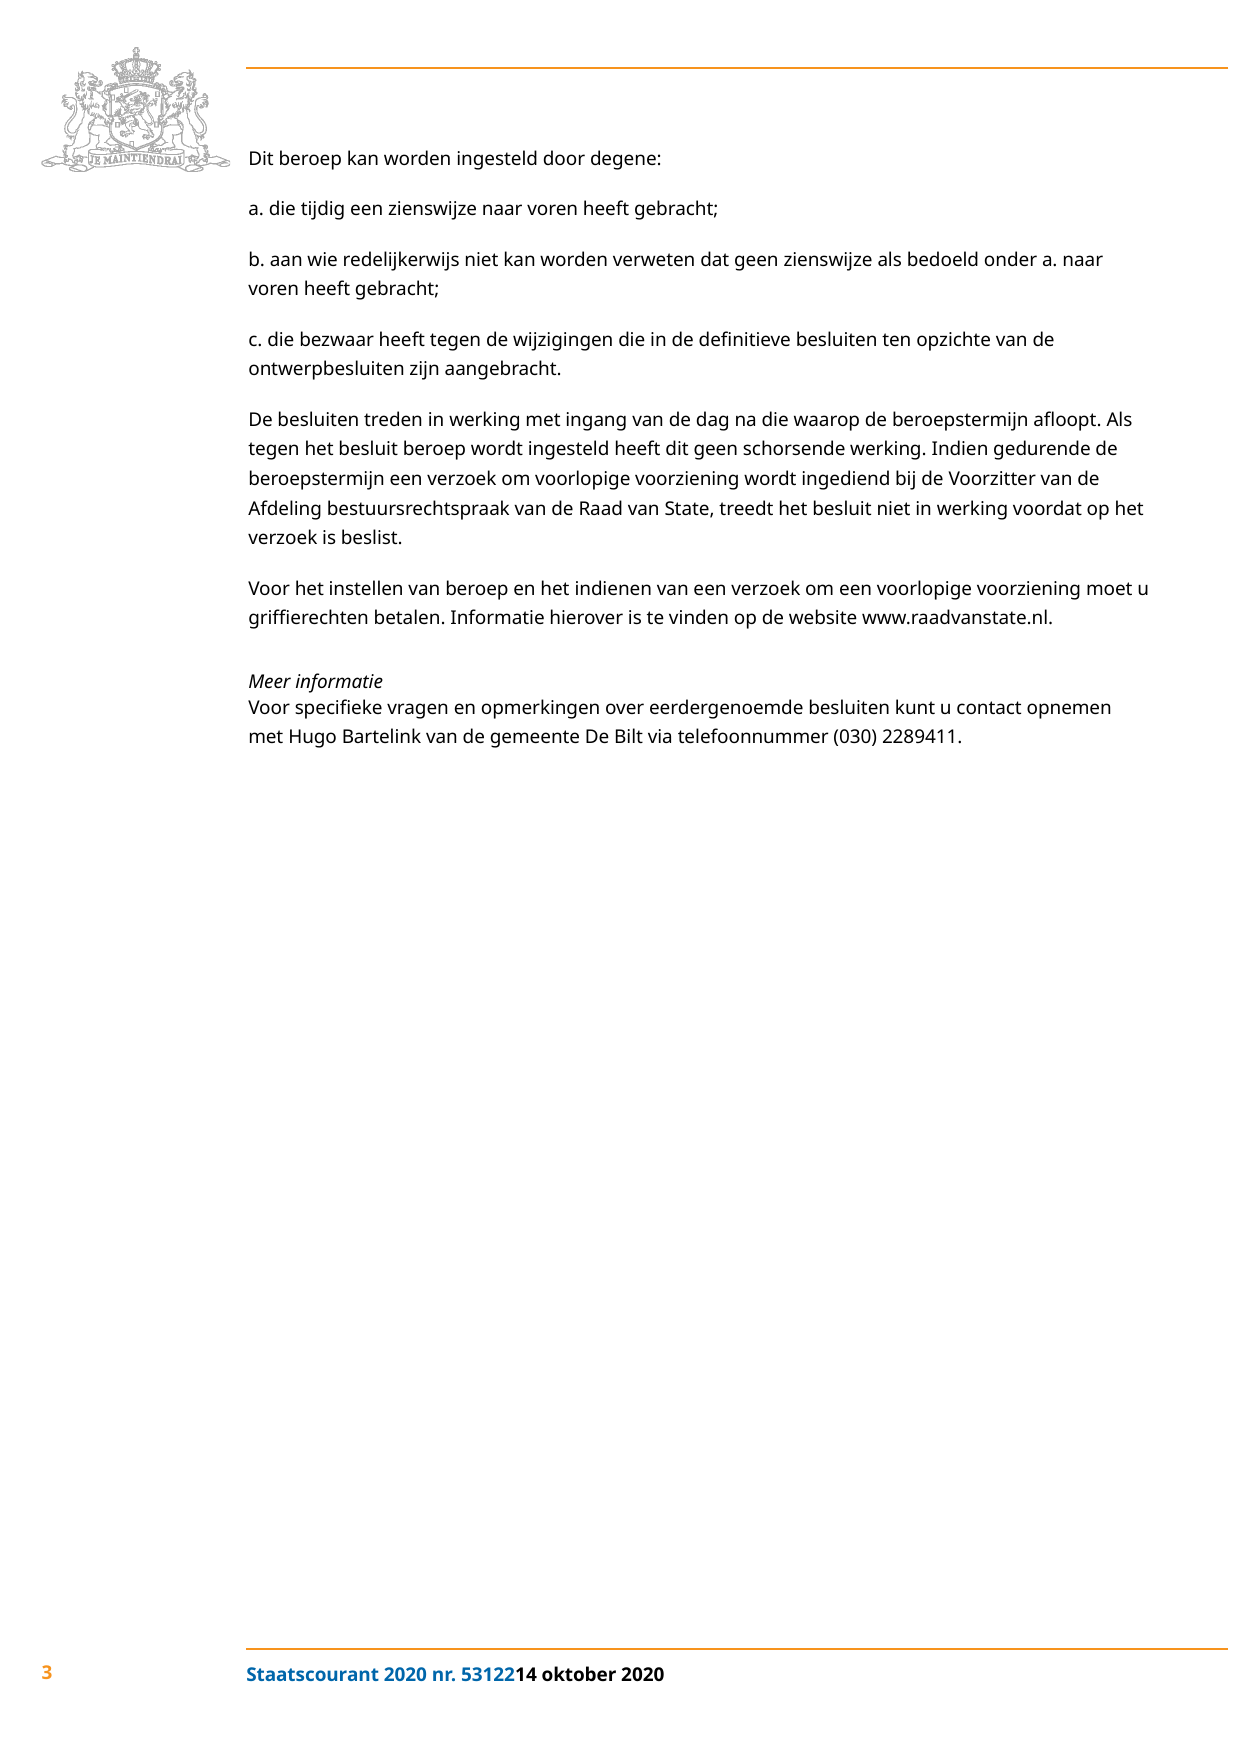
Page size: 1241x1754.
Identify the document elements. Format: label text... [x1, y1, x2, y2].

text b. aan wie redelijkerwijs niet kan worden verweten dat geen zienswijze als bedoeld onder a. naar voren heeft gebracht; [248, 246, 1152, 301]
picture [41, 47, 231, 172]
text De besluiten treden in werking met ingang van de dag na die waarop de beroepstermijn afloopt. Als tegen het besluit beroep wordt ingesteld heeft dit geen schorsende werking. Indien gedurende de beroepstermijn een verzoek om voorlopige voorziening wordt ingediend bij de Voorzitter van de Afdeling bestuursrechtspraak van de Raad van State, treedt het besluit niet in werking voordat op het verzoek is beslist. [248, 406, 1152, 550]
text Dit beroep kan worden ingesteld door degene: [248, 145, 1152, 171]
text a. die tijdig een zienswijze naar voren heeft gebracht; [248, 196, 1152, 221]
text Meer informatie [248, 668, 1152, 694]
text Voor specifieke vragen en opmerkingen over eerdergenoemde besluiten kunt u contact opnemen met Hugo Bartelink van de gemeente De Bilt via telefoonnummer (030) 2289411. [248, 694, 1152, 749]
text c. die bezwaar heeft tegen de wijzigingen die in de definitieve besluiten ten opzichte van de ontwerpbesluiten zijn aangebracht. [248, 326, 1152, 381]
text Voor het instellen van beroep en het indienen van een verzoek om een voorlopige voorziening moet u griffierechten betalen. Informatie hierover is te vinden op de website www.raadvanstate.nl. [248, 575, 1152, 630]
